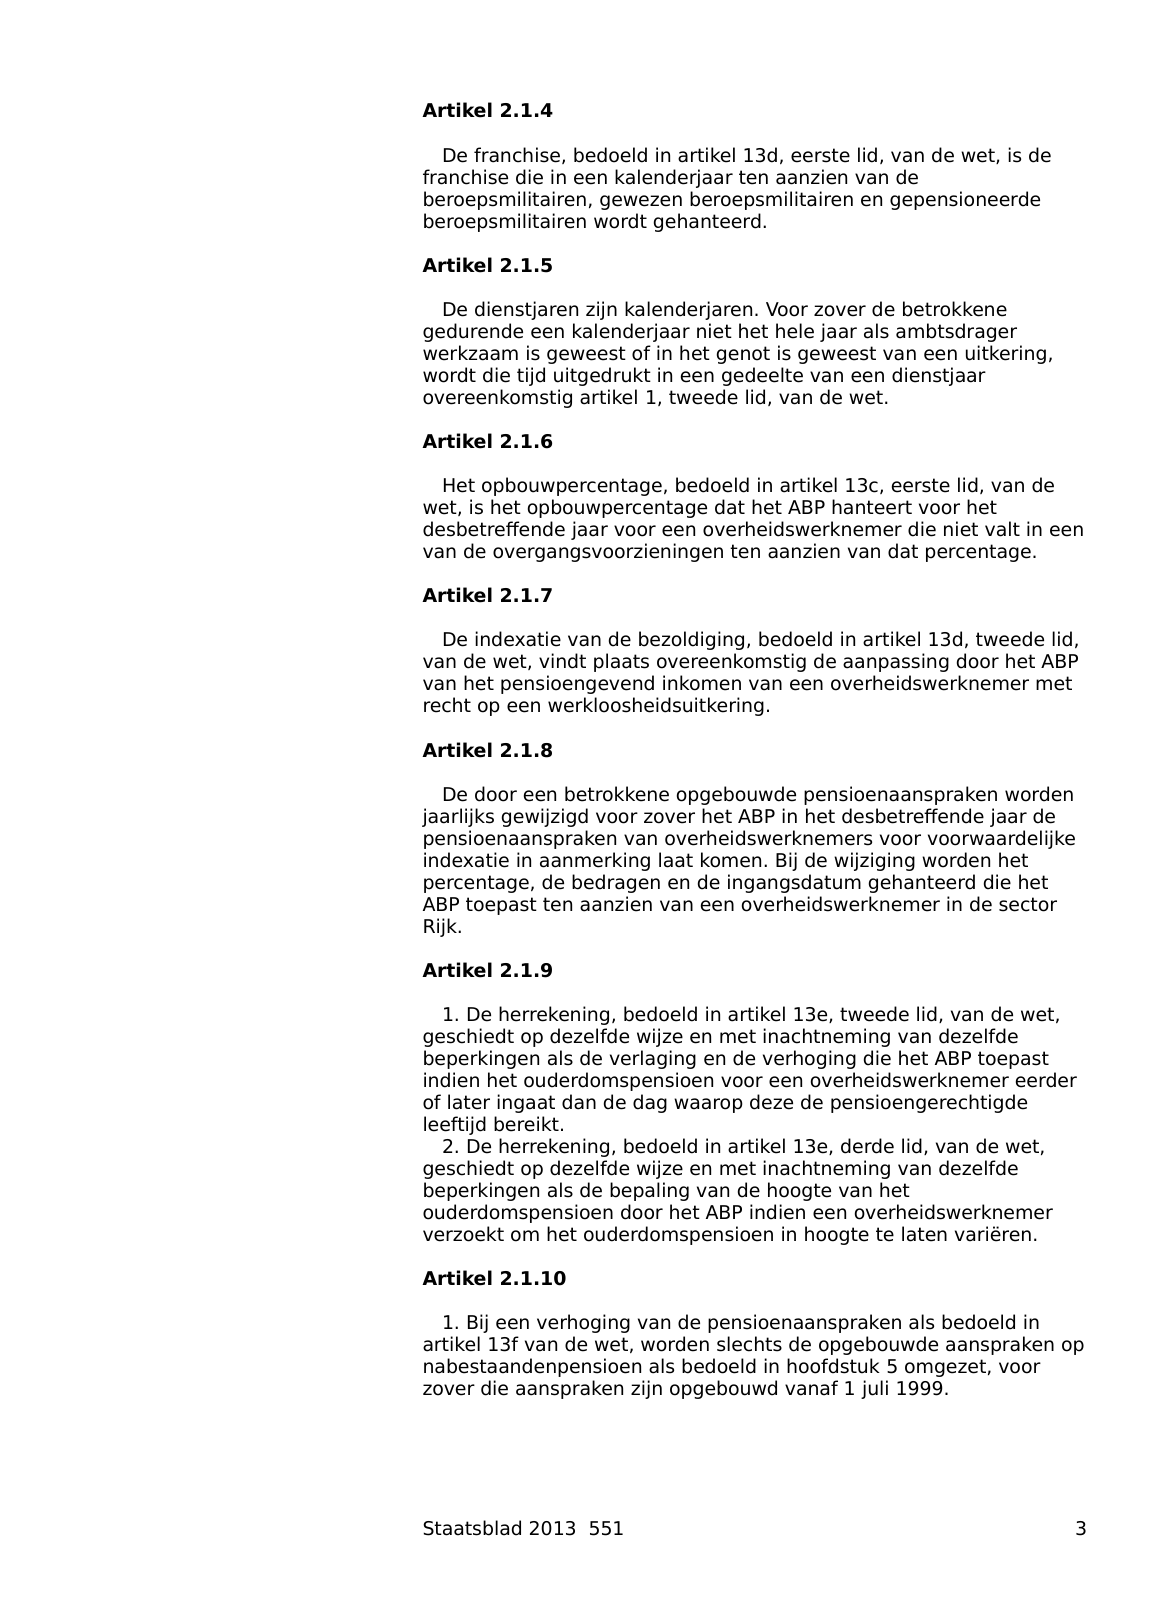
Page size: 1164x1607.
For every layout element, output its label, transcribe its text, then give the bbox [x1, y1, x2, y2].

subtitle Artikel 2.1.4 [422, 100, 1087, 122]
text 1. Bij een verhoging van de pensioenaanspraken als bedoeld in artikel 13f van de wet, worden slechts de opgebouwde aanspraken op nabestaandenpensioen als bedoeld in hoofdstuk 5 omgezet, voor zover die aanspraken zijn opgebouwd vanaf 1 juli 1999. [422, 1312, 1087, 1400]
text 1. De herrekening, bedoeld in artikel 13e, tweede lid, van de wet, geschiedt op dezelfde wijze en met inachtneming van dezelfde beperkingen als de verlaging en de verhoging die het ABP toepast indien het ouderdomspensioen voor een overheidswerknemer eerder of later ingaat dan de dag waarop deze de pensioengerechtigde leeftijd bereikt. [422, 1004, 1087, 1136]
text Het opbouwpercentage, bedoeld in artikel 13c, eerste lid, van de wet, is het opbouwpercentage dat het ABP hanteert voor het desbetreffende jaar voor een overheidswerknemer die niet valt in een van de overgangsvoorzieningen ten aanzien van dat percentage. [422, 475, 1087, 563]
text 2. De herrekening, bedoeld in artikel 13e, derde lid, van de wet, geschiedt op dezelfde wijze en met inachtneming van dezelfde beperkingen als de bepaling van de hoogte van het ouderdomspensioen door het ABP indien een overheidswerknemer verzoekt om het ouderdomspensioen in hoogte te laten variëren. [422, 1136, 1087, 1246]
text De dienstjaren zijn kalenderjaren. Voor zover de betrokkene gedurende een kalenderjaar niet het hele jaar als ambtsdrager werkzaam is geweest of in het genot is geweest van een uitkering, wordt die tijd uitgedrukt in een gedeelte van een dienstjaar overeenkomstig artikel 1, tweede lid, van de wet. [422, 299, 1087, 409]
text De indexatie van de bezoldiging, bedoeld in artikel 13d, tweede lid, van de wet, vindt plaats overeenkomstig de aanpassing door het ABP van het pensioengevend inkomen van een overheidswerknemer met recht op een werkloosheidsuitkering. [422, 629, 1087, 717]
subtitle Artikel 2.1.6 [422, 431, 1087, 453]
subtitle Artikel 2.1.7 [422, 585, 1087, 607]
text De franchise, bedoeld in artikel 13d, eerste lid, van de wet, is de franchise die in een kalenderjaar ten aanzien van de beroepsmilitairen, gewezen beroepsmilitairen en gepensioneerde beroepsmilitairen wordt gehanteerd. [422, 144, 1087, 232]
subtitle Artikel 2.1.8 [422, 739, 1087, 761]
subtitle Artikel 2.1.9 [422, 960, 1087, 982]
subtitle Artikel 2.1.10 [422, 1268, 1087, 1290]
subtitle Artikel 2.1.5 [422, 255, 1087, 277]
text De door een betrokkene opgebouwde pensioenaanspraken worden jaarlijks gewijzigd voor zover het ABP in het desbetreffende jaar de pensioenaanspraken van overheidswerknemers voor voorwaardelijke indexatie in aanmerking laat komen. Bij de wijziging worden het percentage, de bedragen en de ingangsdatum gehanteerd die het ABP toepast ten aanzien van een overheidswerknemer in de sector Rijk. [422, 784, 1087, 937]
